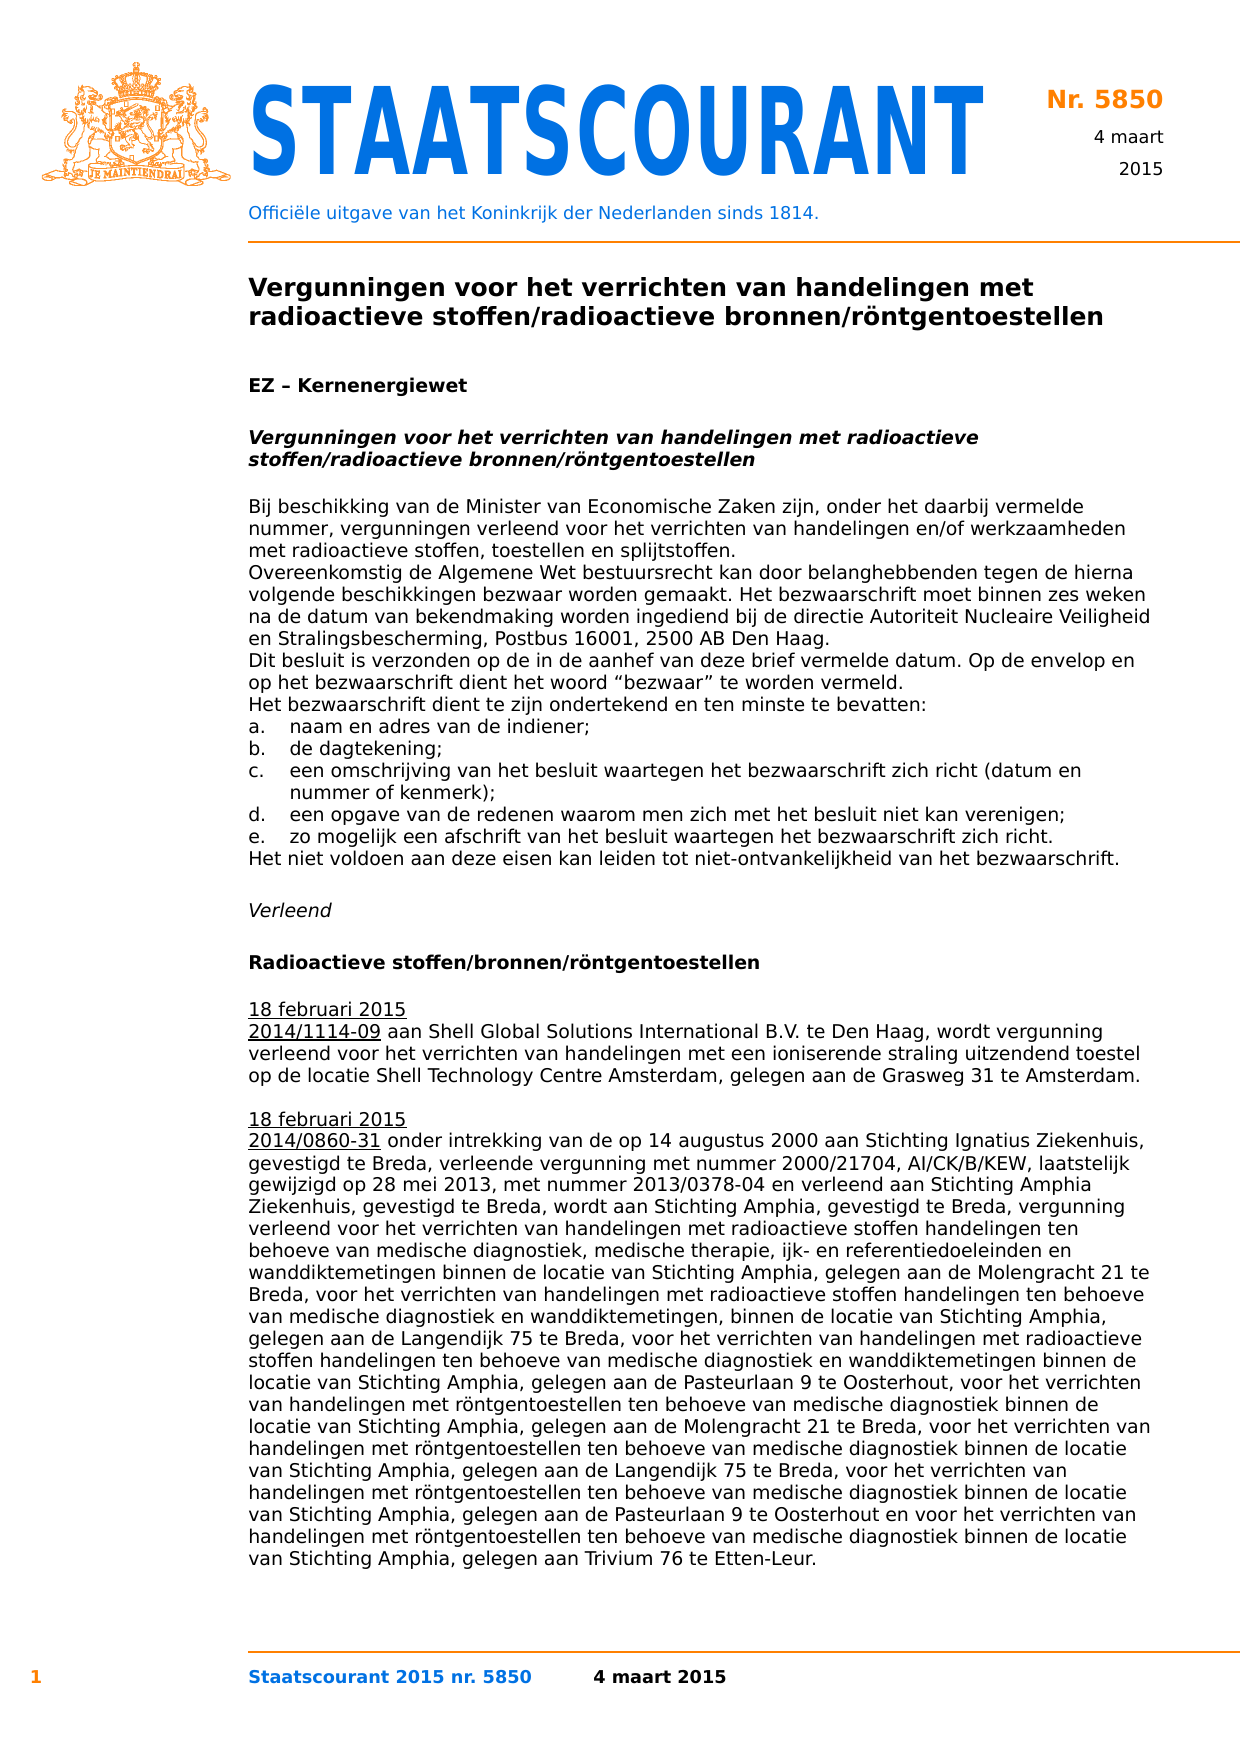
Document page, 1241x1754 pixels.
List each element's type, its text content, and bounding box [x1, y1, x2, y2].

subtitle Verleend [248, 900, 1163, 922]
text c. een omschrijving van het besluit waartegen het bezwaarschrift zich richt (datum en nummer of kenmerk); [248, 760, 1163, 804]
picture [41, 62, 231, 186]
table_header STAATSCOURANT [248, 62, 998, 203]
text Dit besluit is verzonden op de in de aanhef van deze brief vermelde datum. Op de envelop en op het bezwaarschrift dient het woord “bezwaar” te worden vermeld. [248, 650, 1163, 694]
text e. zo mogelijk een afschrift van het besluit waartegen het bezwaarschrift zich richt. [248, 826, 1163, 848]
text d. een opgave van de redenen waarom men zich met het besluit niet kan verenigen; [248, 804, 1163, 826]
subtitle EZ – Kernenergiewet [248, 375, 1163, 397]
table_header [25, 62, 248, 241]
text b. de dagtekening; [248, 738, 1163, 760]
table_cell 2015 [998, 153, 1240, 203]
table_cell Officiële uitgave van het Koninkrijk der Nederlanden sinds 1814. [248, 203, 1240, 241]
table_header Nr. 5850 [998, 62, 1240, 121]
table_cell 4 maart [998, 121, 1240, 153]
text Het niet voldoen aan deze eisen kan leiden tot niet-ontvankelijkheid van het bezwaarschrift. [248, 848, 1163, 870]
subtitle Vergunningen voor het verrichten van handelingen met radioactieve stoffen/radioactieve bronnen/röntgentoestellen [248, 273, 1163, 331]
text 18 februari 2015 [248, 1108, 1163, 1130]
subtitle Vergunningen voor het verrichten van handelingen met radioactieve stoffen/radioactieve bronnen/röntgentoestellen [248, 427, 1163, 471]
subtitle Radioactieve stoffen/bronnen/röntgentoestellen [248, 952, 1163, 974]
text Bij beschikking van de Minister van Economische Zaken zijn, onder het daarbij vermelde nummer, vergunningen verleend voor het verrichten van handelingen en/of werkzaamheden met radioactieve stoffen, toestellen en splijtstoffen. [248, 496, 1163, 562]
text 18 februari 2015 [248, 999, 1163, 1021]
text 2014/1114-09 aan Shell Global Solutions International B.V. te Den Haag, wordt vergunning verleend voor het verrichten van handelingen met een ioniserende straling uitzendend toestel op de locatie Shell Technology Centre Amsterdam, gelegen aan de Grasweg 31 te Amsterdam. [248, 1021, 1163, 1087]
text a. naam en adres van de indiener; [248, 716, 1163, 738]
text 2014/0860-31 onder intrekking van de op 14 augustus 2000 aan Stichting Ignatius Ziekenhuis, gevestigd te Breda, verleende vergunning met nummer 2000/21704, AI/CK/B/KEW, laatstelijk gewijzigd op 28 mei 2013, met nummer 2013/0378-04 en verleend aan Stichting Amphia Ziekenhuis, gevestigd te Breda, wordt aan Stichting Amphia, gevestigd te Breda, vergunning verleend voor het verrichten van handelingen met radioactieve stoffen handelingen ten behoeve van medische diagnostiek, medische therapie, ijk- en referentiedoeleinden en wanddiktemetingen binnen de locatie van Stichting Amphia, gelegen aan de Molengracht 21 te Breda, voor het verrichten van handelingen met radioactieve stoffen handelingen ten behoeve van medische diagnostiek en wanddiktemetingen, binnen de locatie van Stichting Amphia, gelegen aan de Langendijk 75 te Breda, voor het verrichten van handelingen met radioactieve stoffen handelingen ten behoeve van medische diagnostiek en wanddiktemetingen binnen de locatie van Stichting Amphia, gelegen aan de Pasteurlaan 9 te Oosterhout, voor het verrichten van handelingen met röntgentoestellen ten behoeve van medische diagnostiek binnen de locatie van Stichting Amphia, gelegen aan de Molengracht 21 te Breda, voor het verrichten van handelingen met röntgentoestellen ten behoeve van medische diagnostiek binnen de locatie van Stichting Amphia, gelegen aan de Langendijk 75 te Breda, voor het verrichten van handelingen met röntgentoestellen ten behoeve van medische diagnostiek binnen de locatie van Stichting Amphia, gelegen aan de Pasteurlaan 9 te Oosterhout en voor het verrichten van handelingen met röntgentoestellen ten behoeve van medische diagnostiek binnen de locatie van Stichting Amphia, gelegen aan Trivium 76 te Etten-Leur. [248, 1130, 1163, 1570]
text Overeenkomstig de Algemene Wet bestuursrecht kan door belanghebbenden tegen de hierna volgende beschikkingen bezwaar worden gemaakt. Het bezwaarschrift moet binnen zes weken na de datum van bekendmaking worden ingediend bij de directie Autoriteit Nucleaire Veiligheid en Stralingsbescherming, Postbus 16001, 2500 AB Den Haag. [248, 562, 1163, 650]
text Het bezwaarschrift dient te zijn ondertekend en ten minste te bevatten: [248, 694, 1163, 716]
